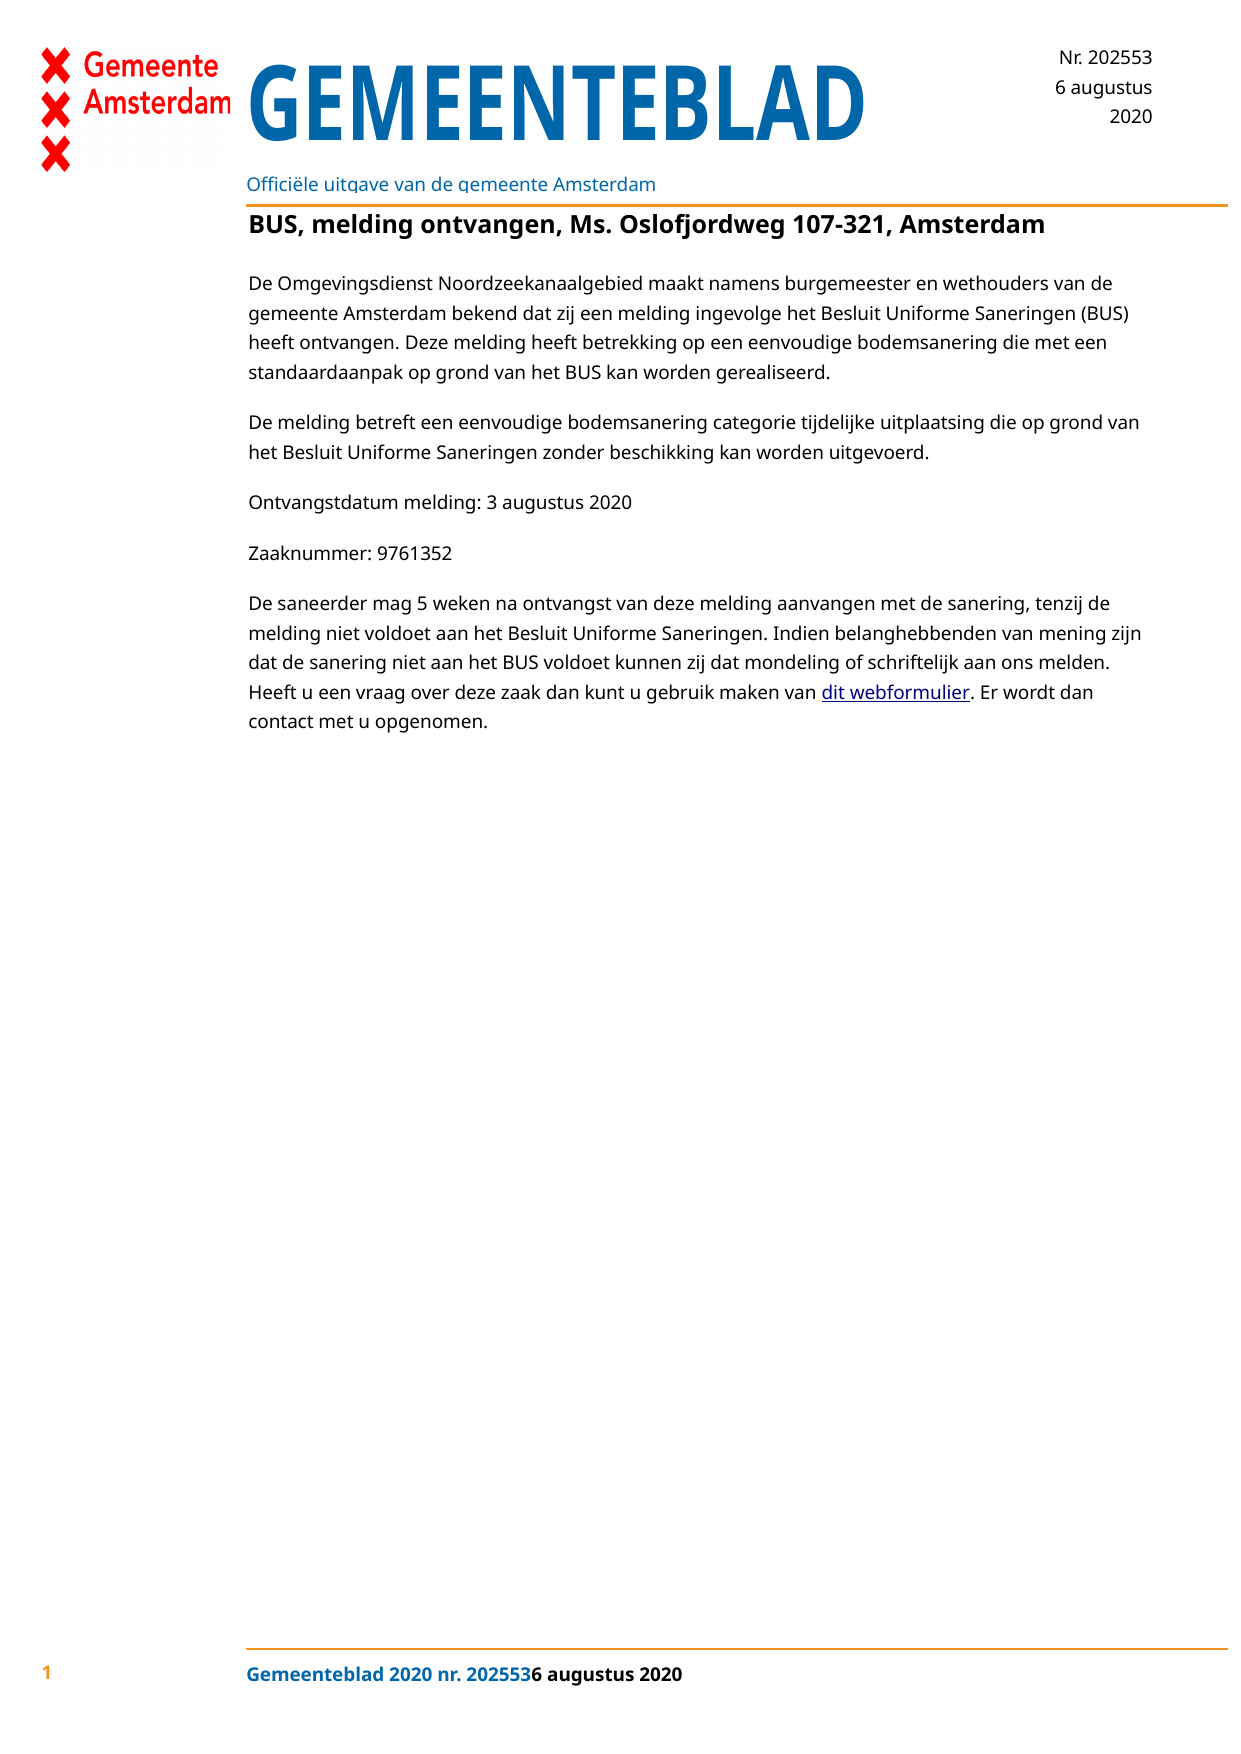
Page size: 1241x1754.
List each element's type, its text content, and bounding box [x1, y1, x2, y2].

text De saneerder mag 5 weken na ontvangst van deze melding aanvangen met de sanering, tenzij de melding niet voldoet aan het Besluit Uniforme Saneringen. Indien belanghebbenden van mening zijn dat de sanering niet aan het BUS voldoet kunnen zij dat mondeling of schriftelijk aan ons melden. Heeft u een vraag over deze zaak dan kunt u gebruik maken van dit webformulier. Er wordt dan contact met u opgenomen. [248, 590, 1152, 734]
text De Omgevingsdienst Noordzeekanaalgebied maakt namens burgemeester en wethouders van de gemeente Amsterdam bekend dat zij een melding ingevolge het Besluit Uniforme Saneringen (BUS) heeft ontvangen. Deze melding heeft betrekking op een eenvoudige bodemsanering die met een standaardaanpak op grond van het BUS kan worden gerealiseerd. [248, 270, 1152, 385]
picture [41, 47, 231, 172]
text BUS, melding ontvangen, Ms. Oslofjordweg 107-321, Amsterdam [248, 207, 1152, 241]
text De melding betreft een eenvoudige bodemsanering categorie tijdelijke uitplaatsing die op grond van het Besluit Uniforme Saneringen zonder beschikking kan worden uitgevoerd. [248, 409, 1152, 465]
text Zaaknummer: 9761352 [248, 540, 1152, 566]
text Ontvangstdatum melding: 3 augustus 2020 [248, 489, 1152, 515]
